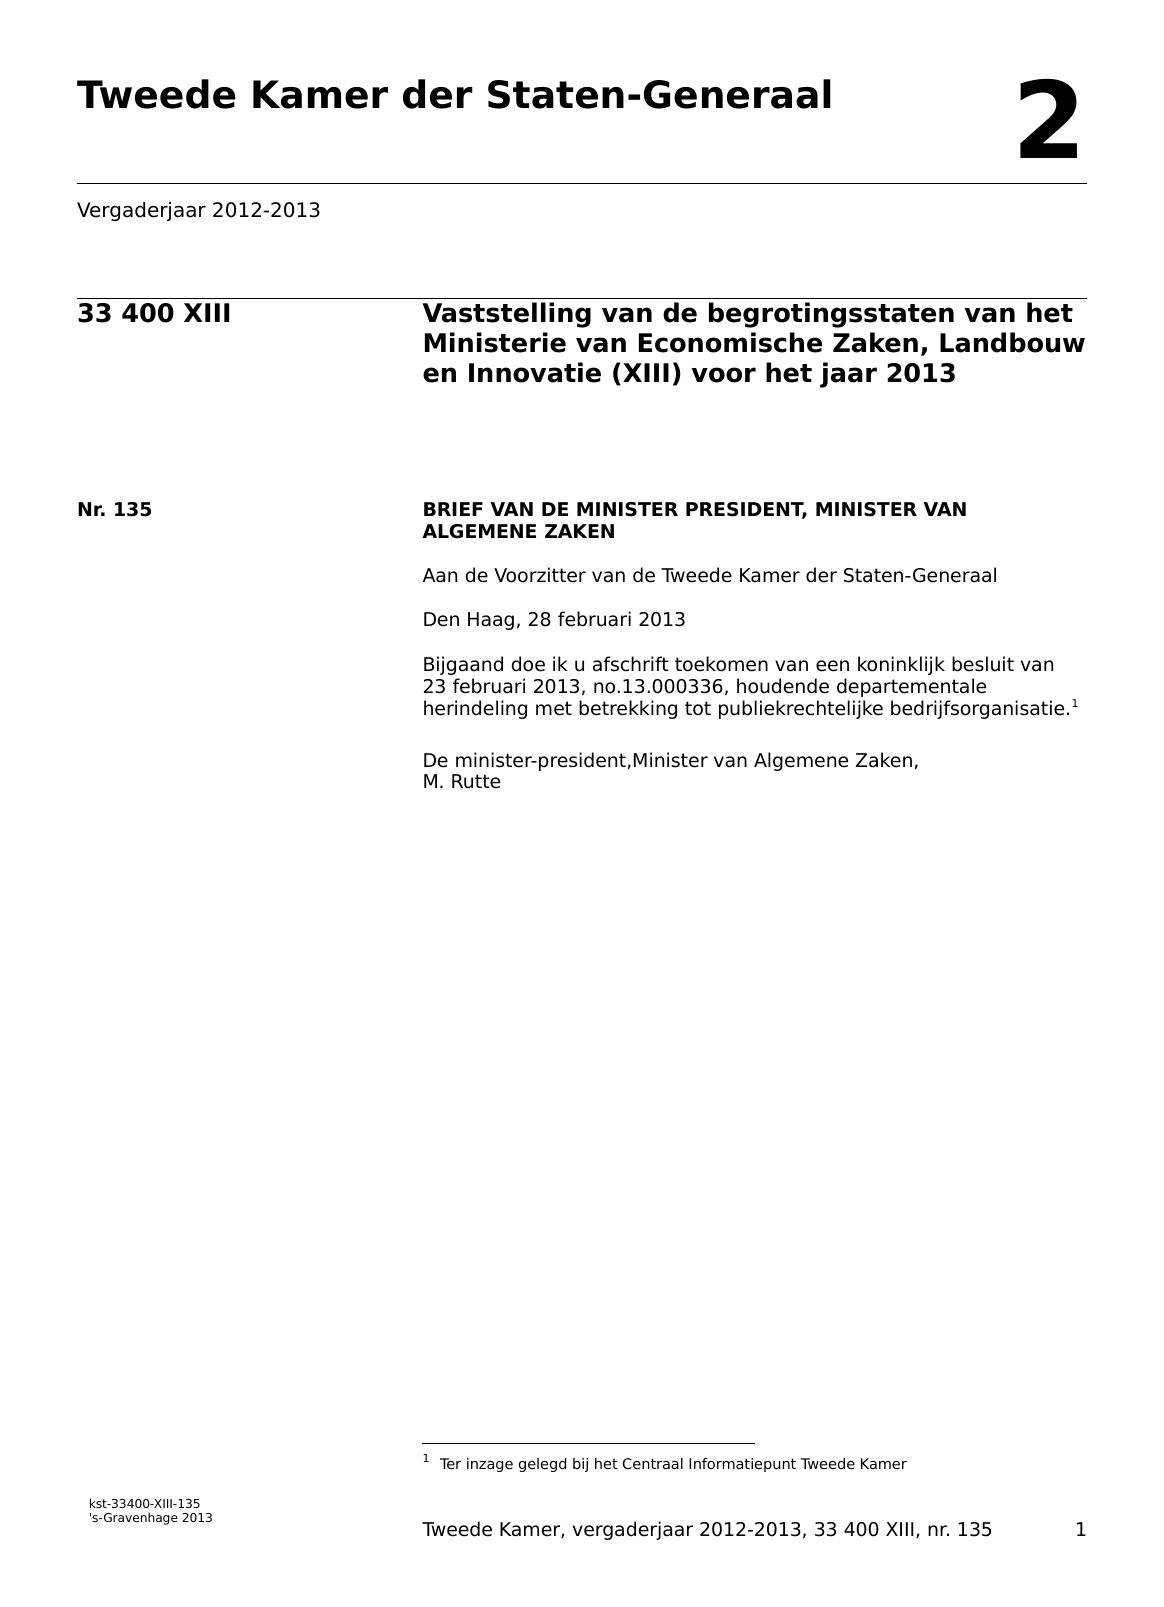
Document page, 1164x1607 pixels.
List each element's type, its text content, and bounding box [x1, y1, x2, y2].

table_header 2 [886, 59, 1087, 183]
text Den Haag, 28 februari 2013 [422, 609, 1087, 631]
subtitle Nr. 135 BRIEF VAN DE MINISTER PRESIDENT, MINISTER VAN ALGEMENE ZAKEN [77, 499, 1087, 543]
table_cell Vergaderjaar 2012-2013 [77, 184, 1087, 298]
text Aan de Voorzitter van de Tweede Kamer der Staten-Generaal [422, 565, 1087, 587]
text 's-Gravenhage 2013 [88, 1511, 323, 1525]
text Ter inzage gelegd bij het Centraal Informatiepunt Tweede Kamer [422, 1452, 1087, 1474]
subtitle 33 400 XIII Vaststelling van de begrotingsstaten van het Ministerie van Economische Zaken, Landbouw en Innovatie (XIII) voor het jaar 2013 [77, 299, 1087, 388]
text kst-33400-XIII-135 [88, 1497, 323, 1511]
text Bijgaand doe ik u afschrift toekomen van een koninklijk besluit van 23 februari 2013, no.13.000336, houdende departementale herindeling met betrekking tot publiekrechtelijke bedrijfsorganisatie. [422, 653, 1087, 719]
table_header Tweede Kamer der Staten-Generaal [77, 59, 886, 183]
text De minister-president,Minister van Algemene Zaken, M. Rutte [422, 749, 1087, 793]
